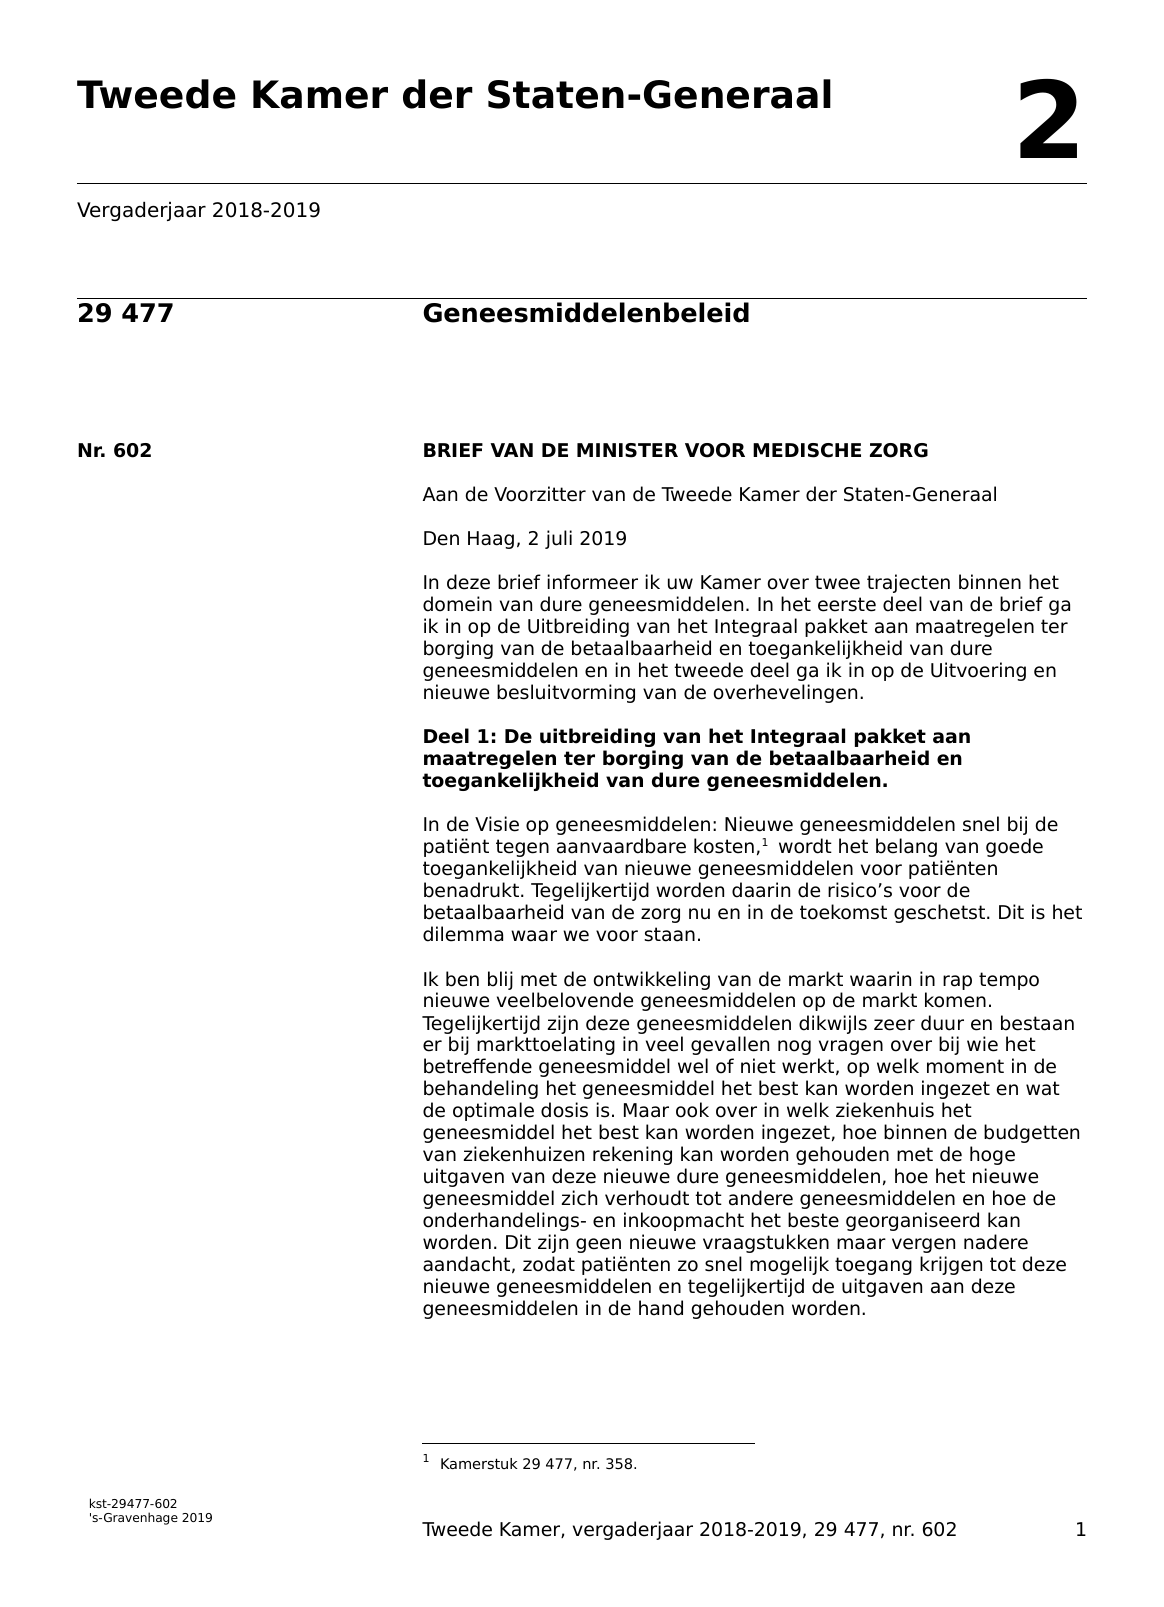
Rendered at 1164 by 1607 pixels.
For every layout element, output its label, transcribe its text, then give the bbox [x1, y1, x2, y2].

table_header Tweede Kamer der Staten-Generaal [77, 59, 886, 183]
table_cell Vergaderjaar 2018-2019 [77, 184, 1087, 298]
subtitle Deel 1: De uitbreiding van het Integraal pakket aan maatregelen ter borging van de betaalbaarheid en toegankelijkheid van dure geneesmiddelen. [422, 726, 1087, 792]
text 's-Gravenhage 2019 [88, 1511, 323, 1525]
table_header 2 [886, 59, 1087, 183]
subtitle Nr. 602 BRIEF VAN DE MINISTER VOOR MEDISCHE ZORG [77, 440, 1087, 462]
text In deze brief informeer ik uw Kamer over twee trajecten binnen het domein van dure geneesmiddelen. In het eerste deel van de brief ga ik in op de Uitbreiding van het Integraal pakket aan maatregelen ter borging van de betaalbaarheid en toegankelijkheid van dure geneesmiddelen en in het tweede deel ga ik in op de Uitvoering en nieuwe besluitvorming van de overhevelingen. [422, 572, 1087, 704]
text Ik ben blij met de ontwikkeling van de markt waarin in rap tempo nieuwe veelbelovende geneesmiddelen op de markt komen. Tegelijkertijd zijn deze geneesmiddelen dikwijls zeer duur en bestaan er bij markttoelating in veel gevallen nog vragen over bij wie het betreffende geneesmiddel wel of niet werkt, op welk moment in de behandeling het geneesmiddel het best kan worden ingezet en wat de optimale dosis is. Maar ook over in welk ziekenhuis het geneesmiddel het best kan worden ingezet, hoe binnen de budgetten van ziekenhuizen rekening kan worden gehouden met de hoge uitgaven van deze nieuwe dure geneesmiddelen, hoe het nieuwe geneesmiddel zich verhoudt tot andere geneesmiddelen en hoe de onderhandelings- en inkoopmacht het beste georganiseerd kan worden. Dit zijn geen nieuwe vraagstukken maar vergen nadere aandacht, zodat patiënten zo snel mogelijk toegang krijgen tot deze nieuwe geneesmiddelen en tegelijkertijd de uitgaven aan deze geneesmiddelen in de hand gehouden worden. [422, 968, 1087, 1320]
text Den Haag, 2 juli 2019 [422, 528, 1087, 550]
subtitle 29 477 Geneesmiddelenbeleid [77, 299, 1087, 329]
text kst-29477-602 [88, 1497, 323, 1511]
text Aan de Voorzitter van de Tweede Kamer der Staten-Generaal [422, 484, 1087, 506]
text In de Visie op geneesmiddelen: Nieuwe geneesmiddelen snel bij de patiënt tegen aanvaardbare kosten, wordt het belang van goede toegankelijkheid van nieuwe geneesmiddelen voor patiënten benadrukt. Tegelijkertijd worden daarin de risico’s voor de betaalbaarheid van de zorg nu en in de toekomst geschetst. Dit is het dilemma waar we voor staan. [422, 814, 1087, 946]
text Kamerstuk 29 477, nr. 358. [422, 1452, 1087, 1474]
